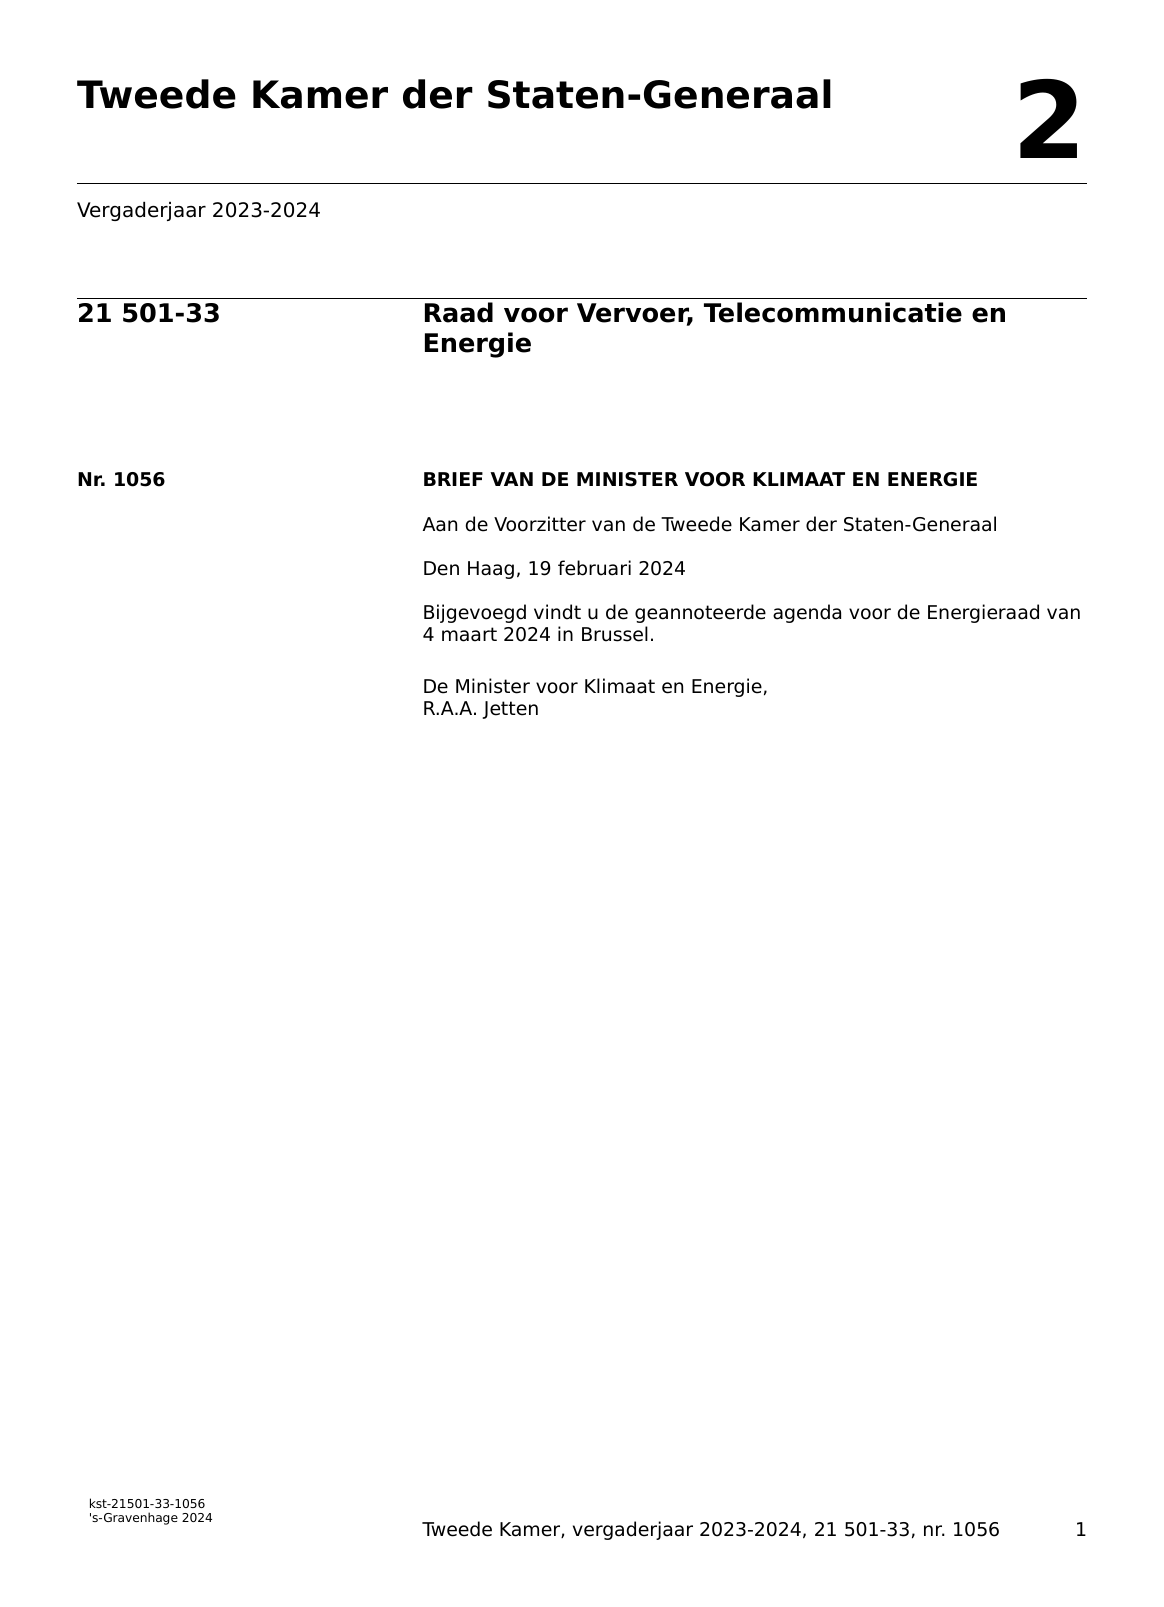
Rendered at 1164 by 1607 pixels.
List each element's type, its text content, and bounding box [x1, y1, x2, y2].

subtitle 21 501-33 Raad voor Vervoer, Telecommunicatie en Energie [77, 299, 1087, 358]
text Bijgevoegd vindt u de geannoteerde agenda voor de Energieraad van 4 maart 2024 in Brussel. [422, 602, 1087, 646]
table_cell Vergaderjaar 2023-2024 [77, 184, 1087, 298]
table_header Tweede Kamer der Staten-Generaal [77, 59, 886, 183]
text De Minister voor Klimaat en Energie, R.A.A. Jetten [422, 676, 1087, 720]
text Aan de Voorzitter van de Tweede Kamer der Staten-Generaal [422, 513, 1087, 536]
subtitle Nr. 1056 BRIEF VAN DE MINISTER VOOR KLIMAAT EN ENERGIE [77, 469, 1087, 491]
text kst-21501-33-1056 [88, 1497, 323, 1511]
table_header 2 [886, 59, 1087, 183]
text 's-Gravenhage 2024 [88, 1511, 323, 1525]
text Den Haag, 19 februari 2024 [422, 558, 1087, 580]
